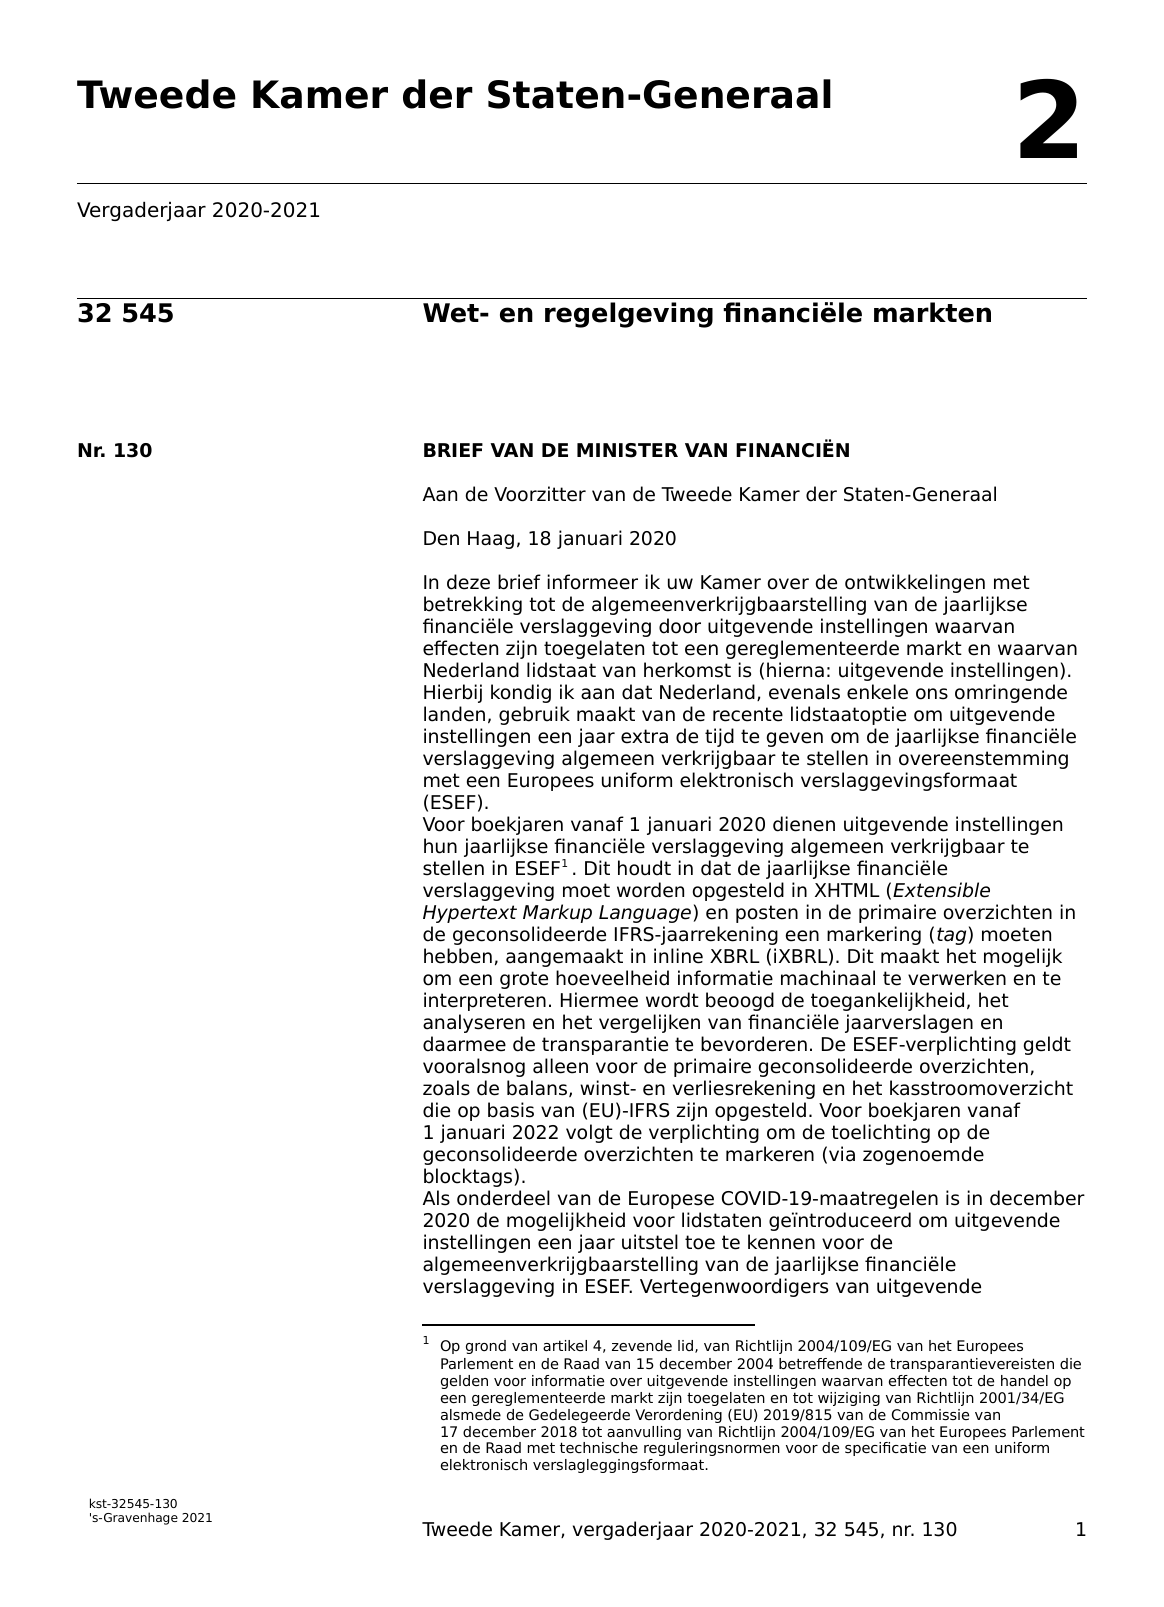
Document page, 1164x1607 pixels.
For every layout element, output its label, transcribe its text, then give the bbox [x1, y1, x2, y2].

table_header 2 [886, 59, 1087, 183]
text Als onderdeel van de Europese COVID-19-maatregelen is in december 2020 de mogelijkheid voor lidstaten geïntroduceerd om uitgevende instellingen een jaar uitstel toe te kennen voor de algemeenverkrijgbaarstelling van de jaarlijkse financiële verslaggeving in ESEF. Vertegenwoordigers van uitgevende [422, 1188, 1087, 1297]
text Voor boekjaren vanaf 1 januari 2020 dienen uitgevende instellingen hun jaarlijkse financiële verslaggeving algemeen verkrijgbaar te stellen in ESEF. Dit houdt in dat de jaarlijkse financiële verslaggeving moet worden opgesteld in XHTML (Extensible Hypertext Markup Language) en posten in de primaire overzichten in de geconsolideerde IFRS-jaarrekening een markering (tag) moeten hebben, aangemaakt in inline XBRL (iXBRL). Dit maakt het mogelijk om een grote hoeveelheid informatie machinaal te verwerken en te interpreteren. Hiermee wordt beoogd de toegankelijkheid, het analyseren en het vergelijken van financiële jaarverslagen en daarmee de transparantie te bevorderen. De ESEF-verplichting geldt vooralsnog alleen voor de primaire geconsolideerde overzichten, zoals de balans, winst- en verliesrekening en het kasstroomoverzicht die op basis van (EU)-IFRS zijn opgesteld. Voor boekjaren vanaf 1 januari 2022 volgt de verplichting om de toelichting op de geconsolideerde overzichten te markeren (via zogenoemde blocktags). [422, 814, 1087, 1188]
text Op grond van artikel 4, zevende lid, van Richtlijn 2004/109/EG van het Europees Parlement en de Raad van 15 december 2004 betreffende de transparantievereisten die gelden voor informatie over uitgevende instellingen waarvan effecten tot de handel op een gereglementeerde markt zijn toegelaten en tot wijziging van Richtlijn 2001/34/EG alsmede de Gedelegeerde Verordening (EU) 2019/815 van de Commissie van 17 december 2018 tot aanvulling van Richtlijn 2004/109/EG van het Europees Parlement en de Raad met technische reguleringsnormen voor de specificatie van een uniform elektronisch verslagleggingsformaat. [422, 1334, 1087, 1474]
text kst-32545-130 [88, 1497, 323, 1511]
subtitle 32 545 Wet- en regelgeving financiële markten [77, 299, 1087, 329]
text Den Haag, 18 januari 2020 [422, 528, 1087, 550]
subtitle Nr. 130 BRIEF VAN DE MINISTER VAN FINANCIËN [77, 440, 1087, 462]
table_cell Vergaderjaar 2020-2021 [77, 184, 1087, 298]
text Aan de Voorzitter van de Tweede Kamer der Staten-Generaal [422, 484, 1087, 506]
text 's-Gravenhage 2021 [88, 1511, 323, 1525]
table_header Tweede Kamer der Staten-Generaal [77, 59, 886, 183]
text In deze brief informeer ik uw Kamer over de ontwikkelingen met betrekking tot de algemeenverkrijgbaarstelling van de jaarlijkse financiële verslaggeving door uitgevende instellingen waarvan effecten zijn toegelaten tot een gereglementeerde markt en waarvan Nederland lidstaat van herkomst is (hierna: uitgevende instellingen). Hierbij kondig ik aan dat Nederland, evenals enkele ons omringende landen, gebruik maakt van de recente lidstaatoptie om uitgevende instellingen een jaar extra de tijd te geven om de jaarlijkse financiële verslaggeving algemeen verkrijgbaar te stellen in overeenstemming met een Europees uniform elektronisch verslaggevingsformaat (ESEF). [422, 572, 1087, 814]
